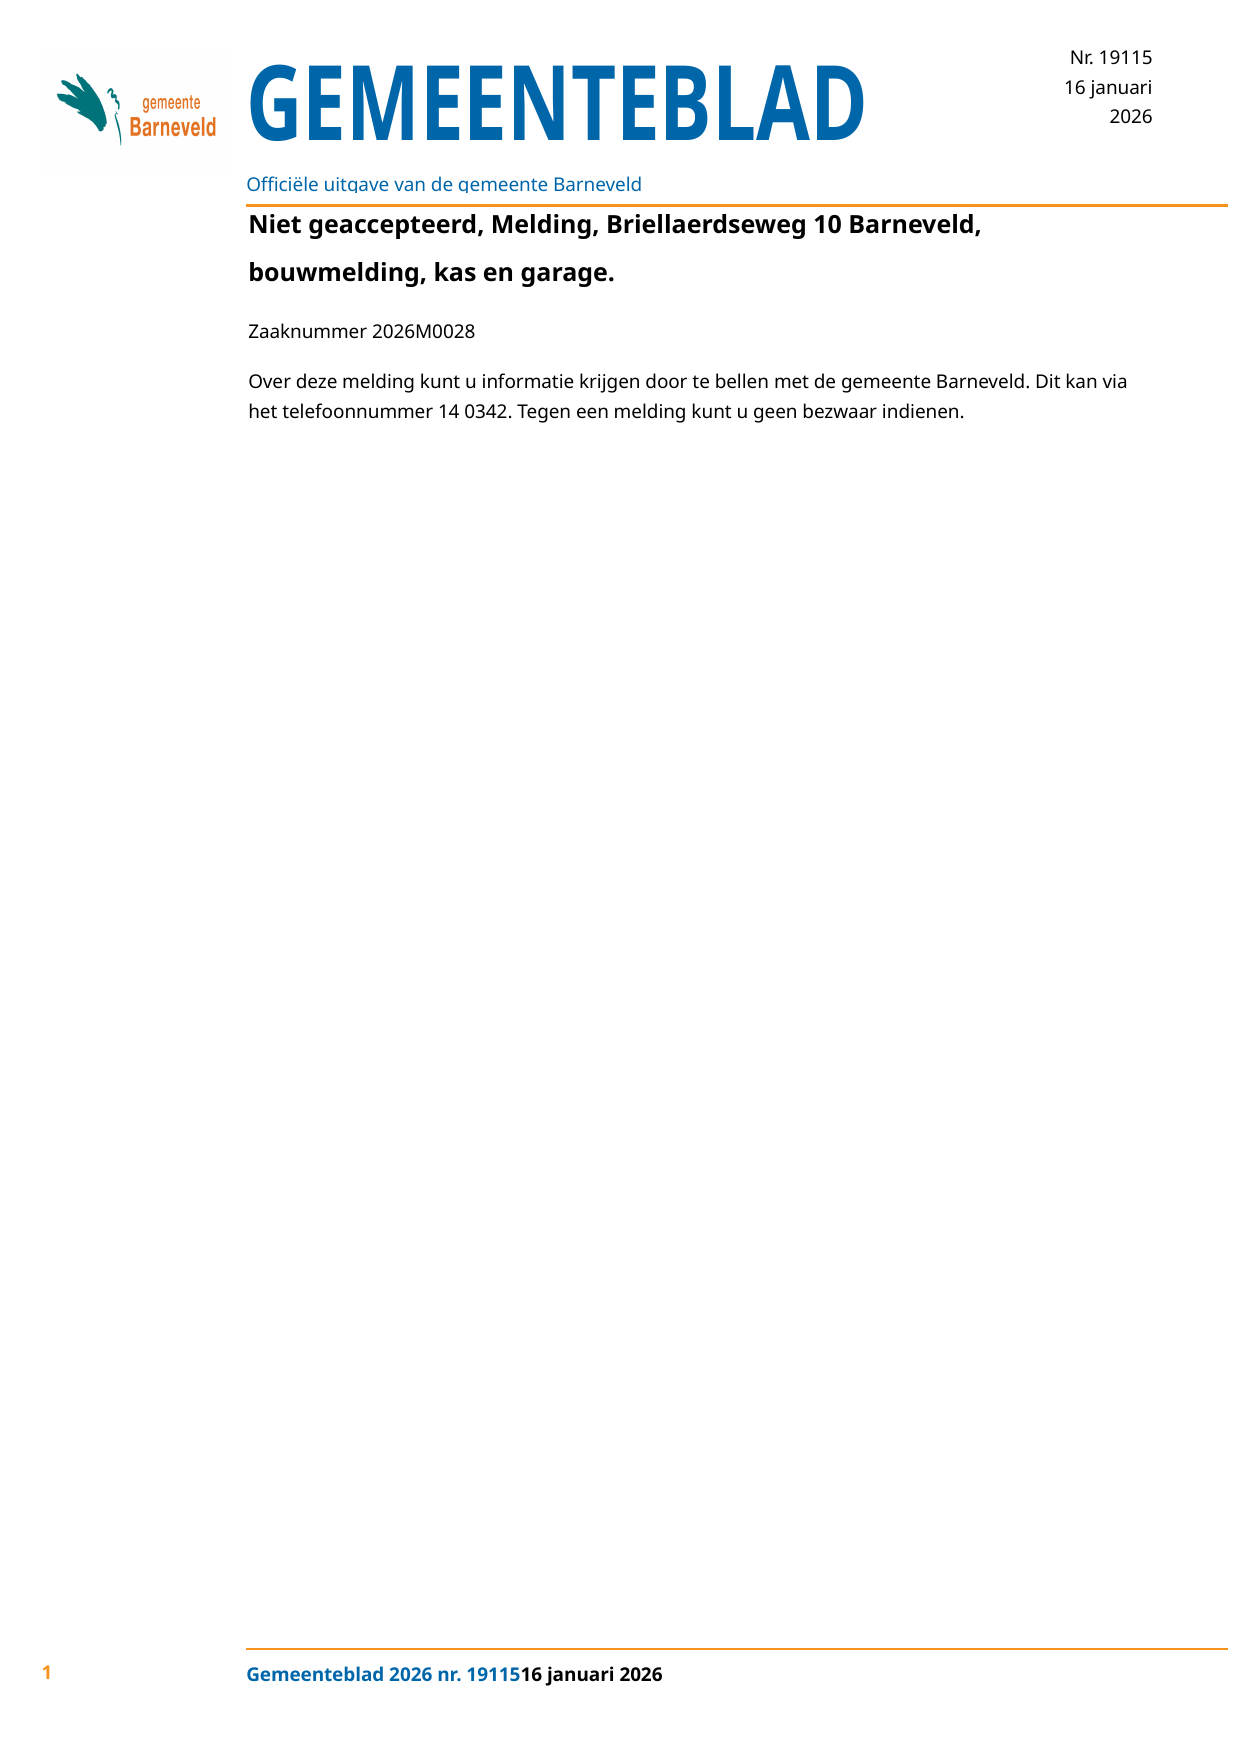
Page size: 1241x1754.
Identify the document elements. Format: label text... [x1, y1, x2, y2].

picture [41, 47, 231, 172]
text Zaaknummer 2026M0028 [248, 318, 1152, 344]
text Niet geaccepteerd, Melding, Briellaerdseweg 10 Barneveld, bouwmelding, kas en garage. [248, 207, 1152, 288]
text Over deze melding kunt u informatie krijgen door te bellen met de gemeente Barneveld. Dit kan via het telefoonnummer 14 0342. Tegen een melding kunt u geen bezwaar indienen. [248, 368, 1152, 424]
